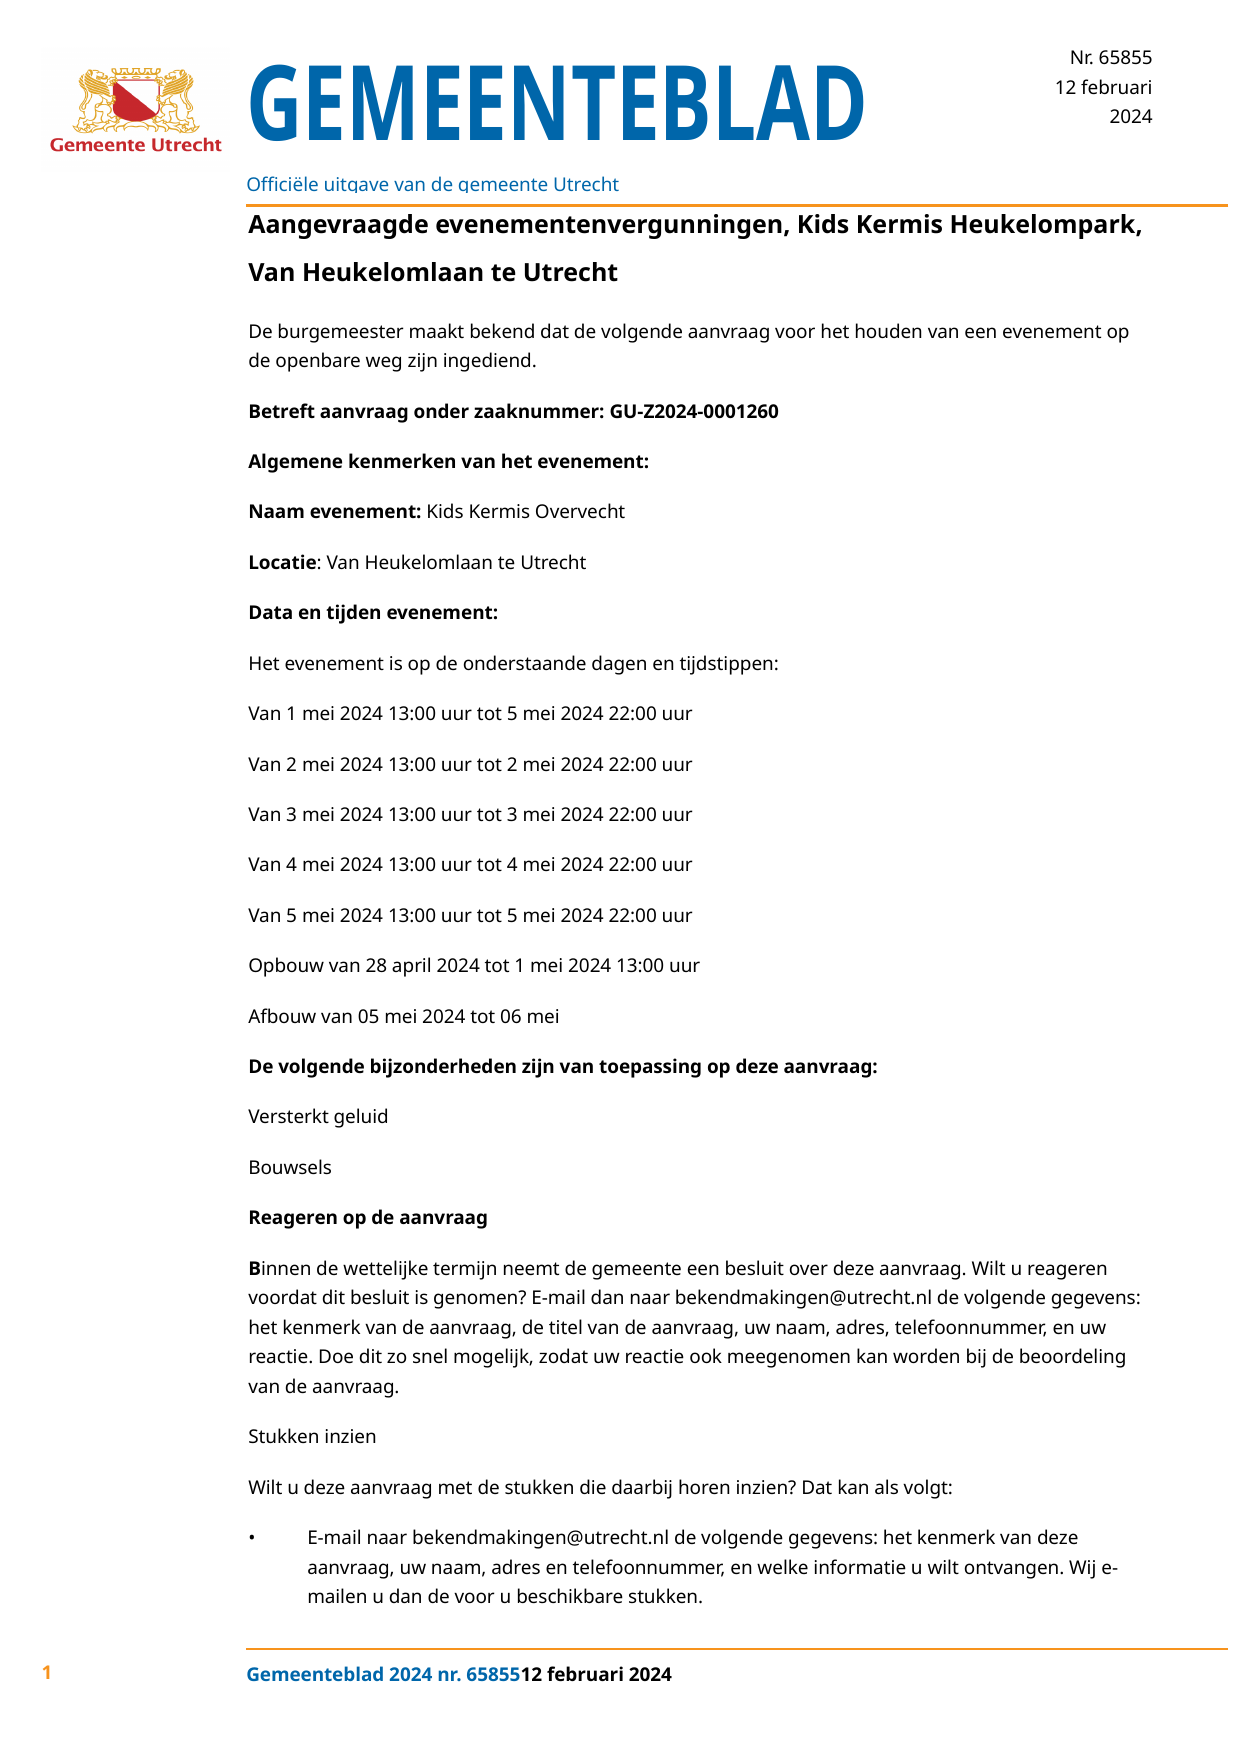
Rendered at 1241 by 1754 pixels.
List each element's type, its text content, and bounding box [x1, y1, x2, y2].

text De burgemeester maakt bekend dat de volgende aanvraag voor het houden van een evenement op de openbare weg zijn ingediend. [248, 318, 1152, 373]
text Van 3 mei 2024 13:00 uur tot 3 mei 2024 22:00 uur [248, 801, 1152, 827]
text De volgende bijzonderheden zijn van toepassing op deze aanvraag: [248, 1053, 1152, 1079]
text Wilt u deze aanvraag met de stukken die daarbij horen inzien? Dat kan als volgt: [248, 1474, 1152, 1500]
text Aangevraagde evenementenvergunningen, Kids Kermis Heukelompark, Van Heukelomlaan te Utrecht [248, 207, 1152, 288]
text Stukken inzien [248, 1424, 1152, 1449]
text Van 2 mei 2024 13:00 uur tot 2 mei 2024 22:00 uur [248, 751, 1152, 777]
text Binnen de wettelijke termijn neemt de gemeente een besluit over deze aanvraag. Wilt u reageren voordat dit besluit is genomen? E-mail dan naar bekendmakingen@utrecht.nl de volgende gegevens: het kenmerk van de aanvraag, de titel van de aanvraag, uw naam, adres, telefoonnummer, en uw reactie. Doe dit zo snel mogelijk, zodat uw reactie ook meegenomen kan worden bij de beoordeling van de aanvraag. [248, 1255, 1152, 1399]
text Afbouw van 05 mei 2024 tot 06 mei [248, 1003, 1152, 1029]
text Het evenement is op de onderstaande dagen en tijdstippen: [248, 650, 1152, 676]
text Betreft aanvraag onder zaaknummer: GU-Z2024-0001260 [248, 398, 1152, 424]
list E-mail naar bekendmakingen@utrecht.nl de volgende gegevens: het kenmerk van deze aanvraag, uw naam, adres en telefoonnummer, en welke informatie u wilt ontvangen. Wij e-mailen u dan de voor u beschikbare stukken. [248, 1524, 1152, 1609]
text Bouwsels [248, 1154, 1152, 1180]
text Algemene kenmerken van het evenement: [248, 448, 1152, 474]
text Van 4 mei 2024 13:00 uur tot 4 mei 2024 22:00 uur [248, 852, 1152, 877]
text Opbouw van 28 april 2024 tot 1 mei 2024 13:00 uur [248, 952, 1152, 978]
picture [41, 47, 231, 172]
text Data en tijden evenement: [248, 599, 1152, 625]
text Reageren op de aanvraag [248, 1204, 1152, 1230]
text Locatie: Van Heukelomlaan te Utrecht [248, 549, 1152, 575]
text Versterkt geluid [248, 1104, 1152, 1129]
text Van 5 mei 2024 13:00 uur tot 5 mei 2024 22:00 uur [248, 902, 1152, 928]
text Van 1 mei 2024 13:00 uur tot 5 mei 2024 22:00 uur [248, 700, 1152, 726]
text Naam evenement: Kids Kermis Overvecht [248, 499, 1152, 524]
